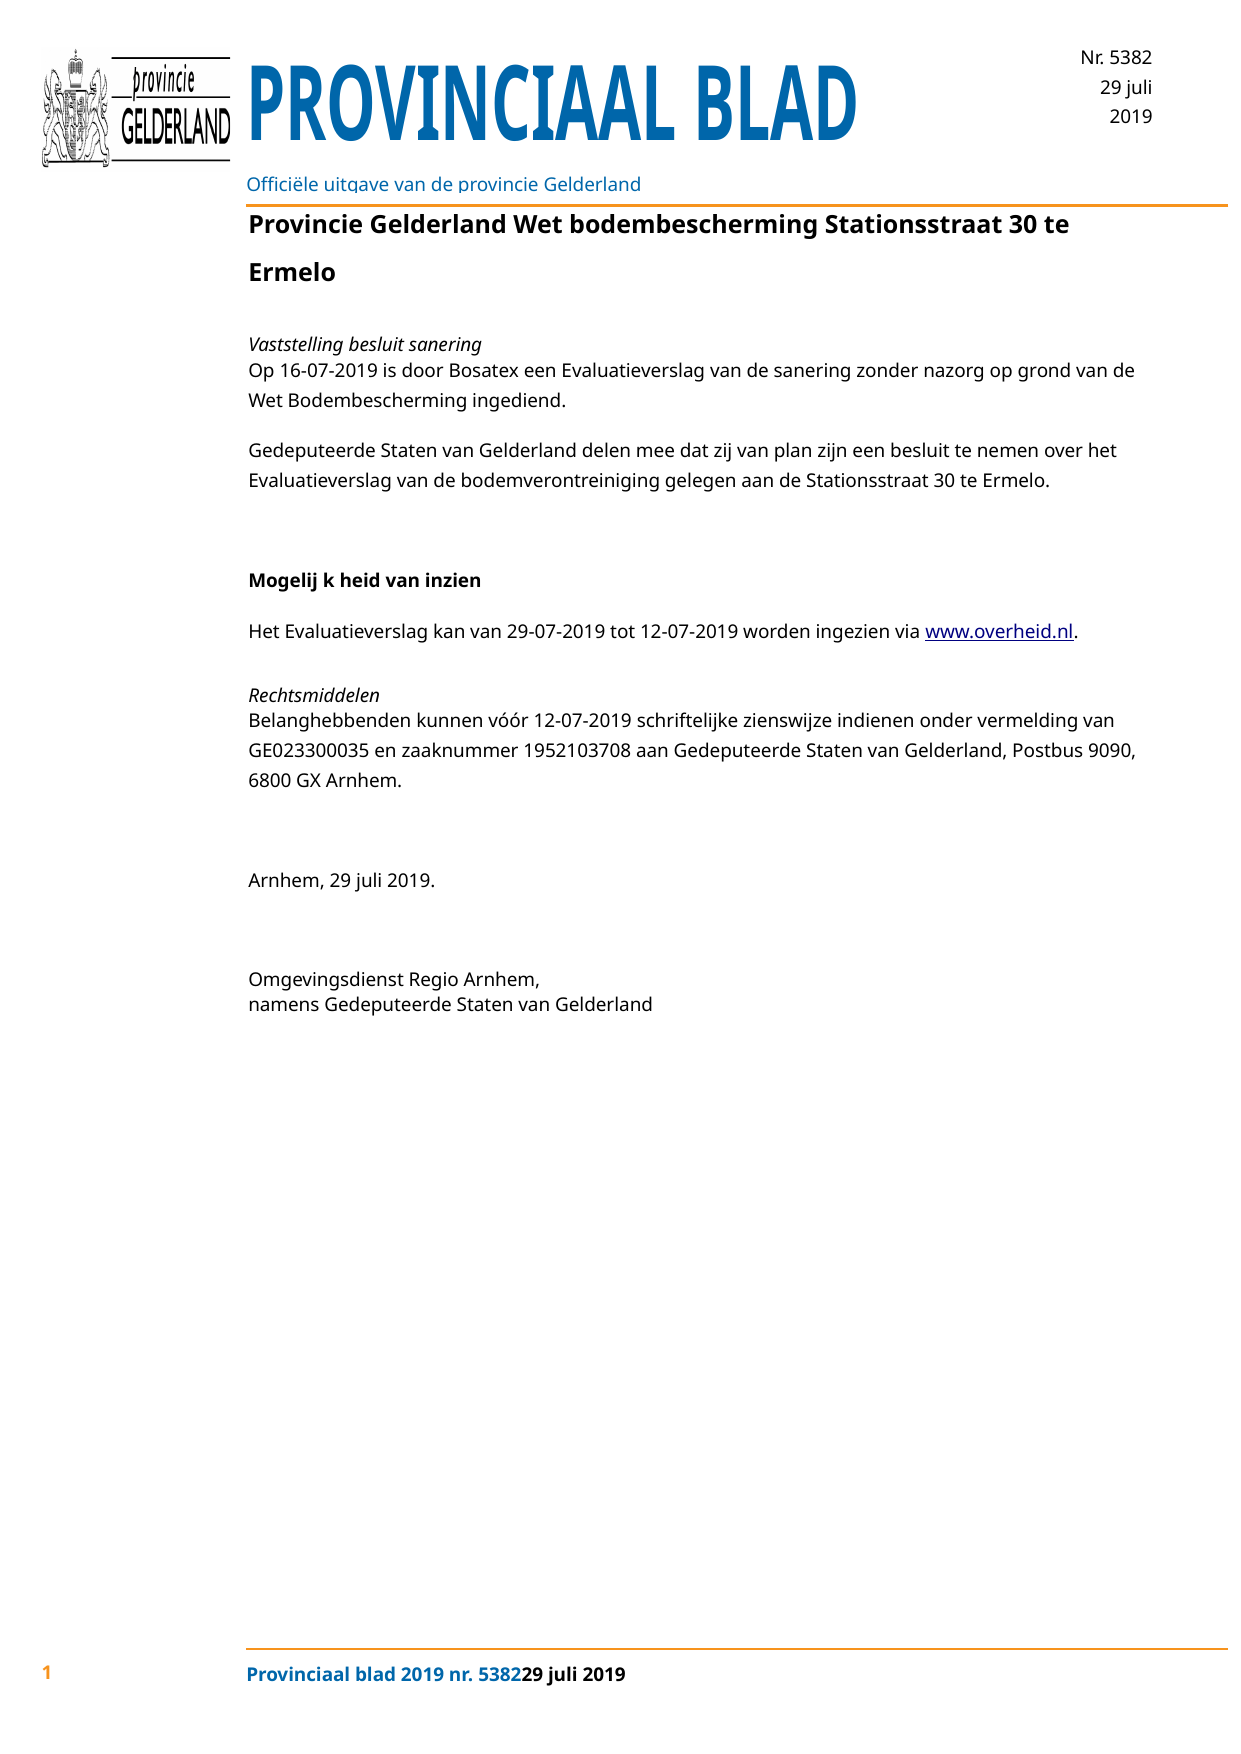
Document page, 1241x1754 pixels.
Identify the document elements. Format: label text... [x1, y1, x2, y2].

text Arnhem, 29 juli 2019. [248, 868, 1152, 893]
text Rechtsmiddelen [248, 682, 1152, 708]
picture [41, 47, 231, 172]
text Mogelij k heid van inzien [248, 568, 1152, 593]
text Het Evaluatieverslag kan van 29-07-2019 tot 12-07-2019 worden ingezien via www.overheid.nl. [248, 618, 1152, 644]
text Provincie Gelderland Wet bodembescherming Stationsstraat 30 te Ermelo [248, 207, 1152, 288]
text Omgevingsdienst Regio Arnhem, [248, 966, 1152, 992]
text Op 16-07-2019 is door Bosatex een Evaluatieverslag van de sanering zonder nazorg op grond van de Wet Bodembescherming ingediend. [248, 357, 1152, 412]
text Vaststelling besluit sanering [248, 331, 1152, 357]
text Belanghebbenden kunnen vóór 12-07-2019 schriftelijke zienswijze indienen onder vermelding van GE023300035 en zaaknummer 1952103708 aan Gedeputeerde Staten van Gelderland, Postbus 9090, 6800 GX Arnhem. [248, 708, 1152, 793]
text namens Gedeputeerde Staten van Gelderland [248, 992, 1152, 1017]
text Gedeputeerde Staten van Gelderland delen mee dat zij van plan zijn een besluit te nemen over het Evaluatieverslag van de bodemverontreiniging gelegen aan de Stationsstraat 30 te Ermelo. [248, 437, 1152, 492]
